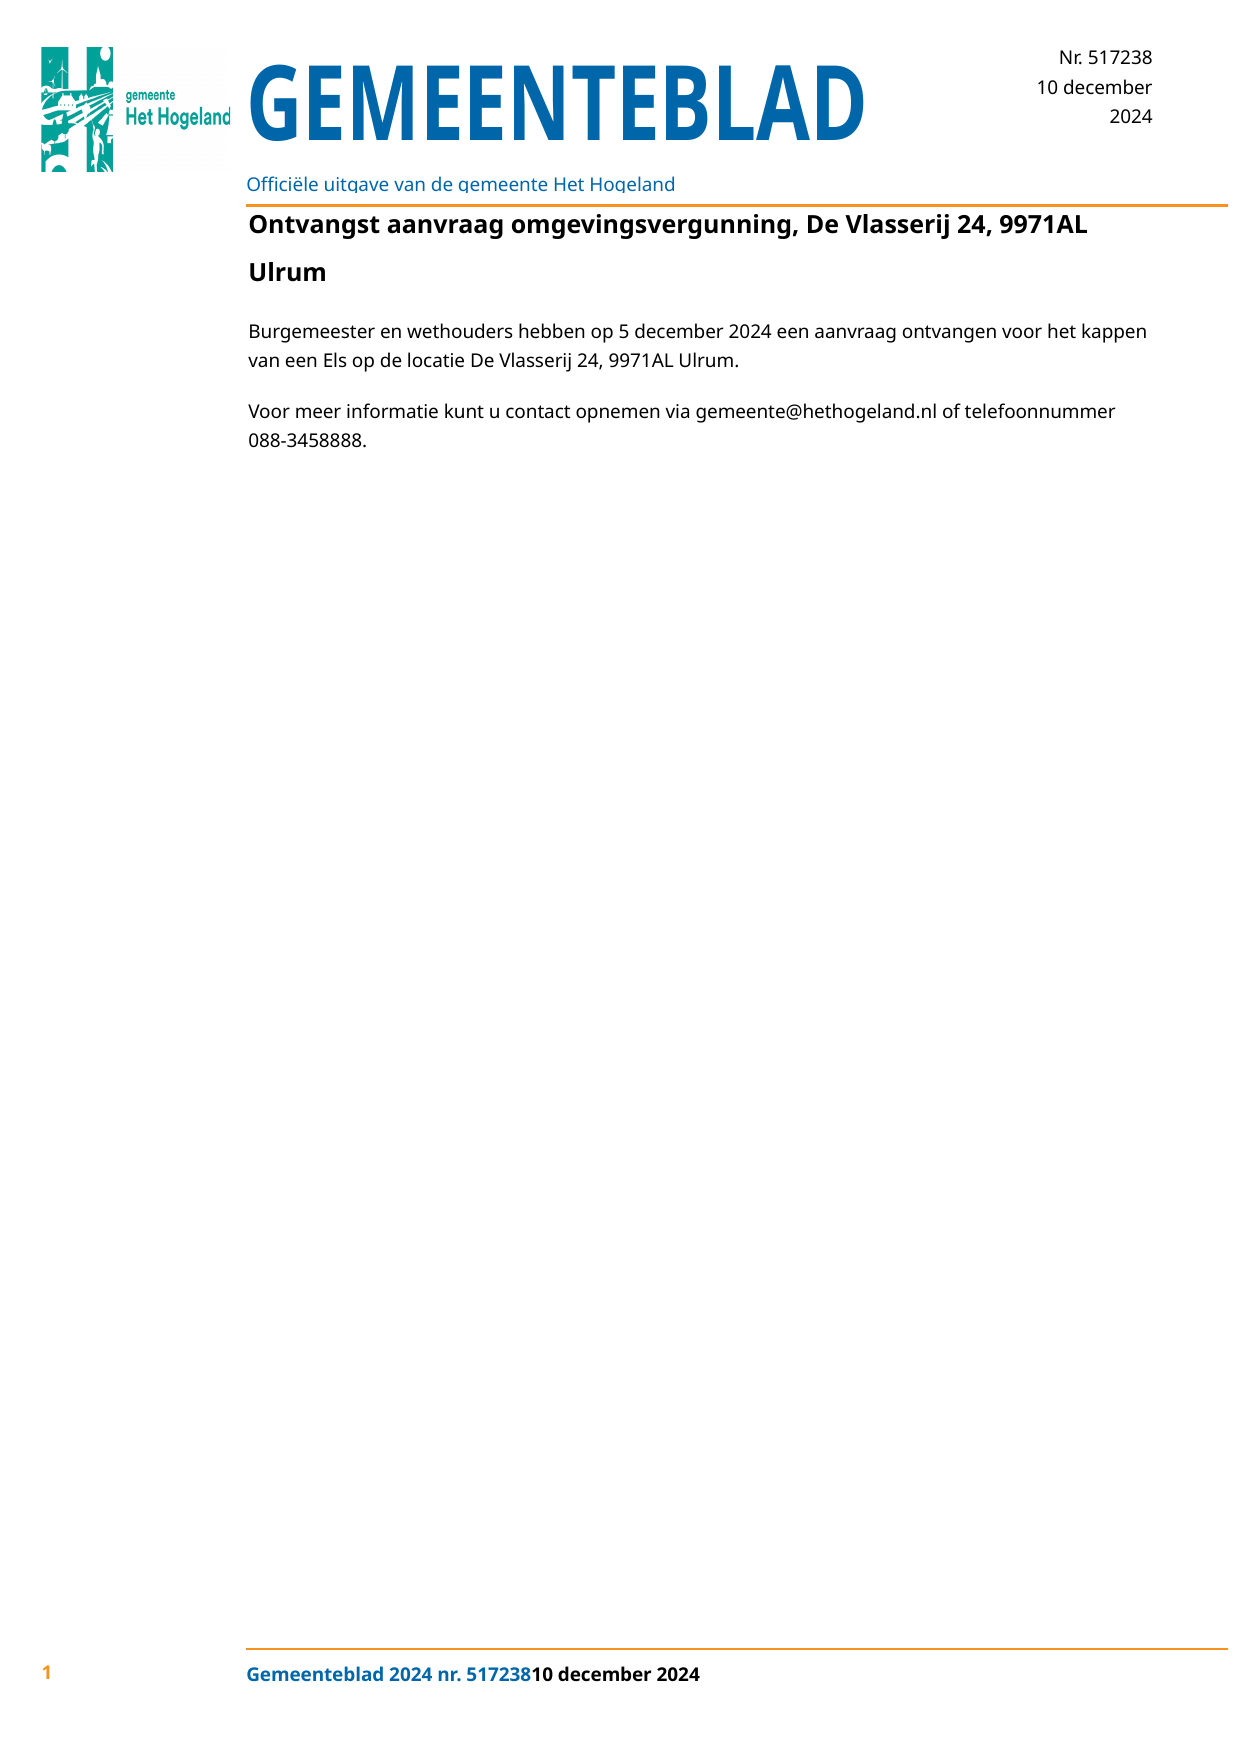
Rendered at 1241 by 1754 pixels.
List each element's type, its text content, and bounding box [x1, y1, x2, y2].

text Voor meer informatie kunt u contact opnemen via gemeente@hethogeland.nl of telefoonnummer 088-3458888. [248, 398, 1152, 453]
text Ontvangst aanvraag omgevingsvergunning, De Vlasserij 24, 9971AL Ulrum [248, 207, 1152, 288]
text Burgemeester en wethouders hebben op 5 december 2024 een aanvraag ontvangen voor het kappen van een Els op de locatie De Vlasserij 24, 9971AL Ulrum. [248, 318, 1152, 373]
picture [41, 47, 231, 172]
